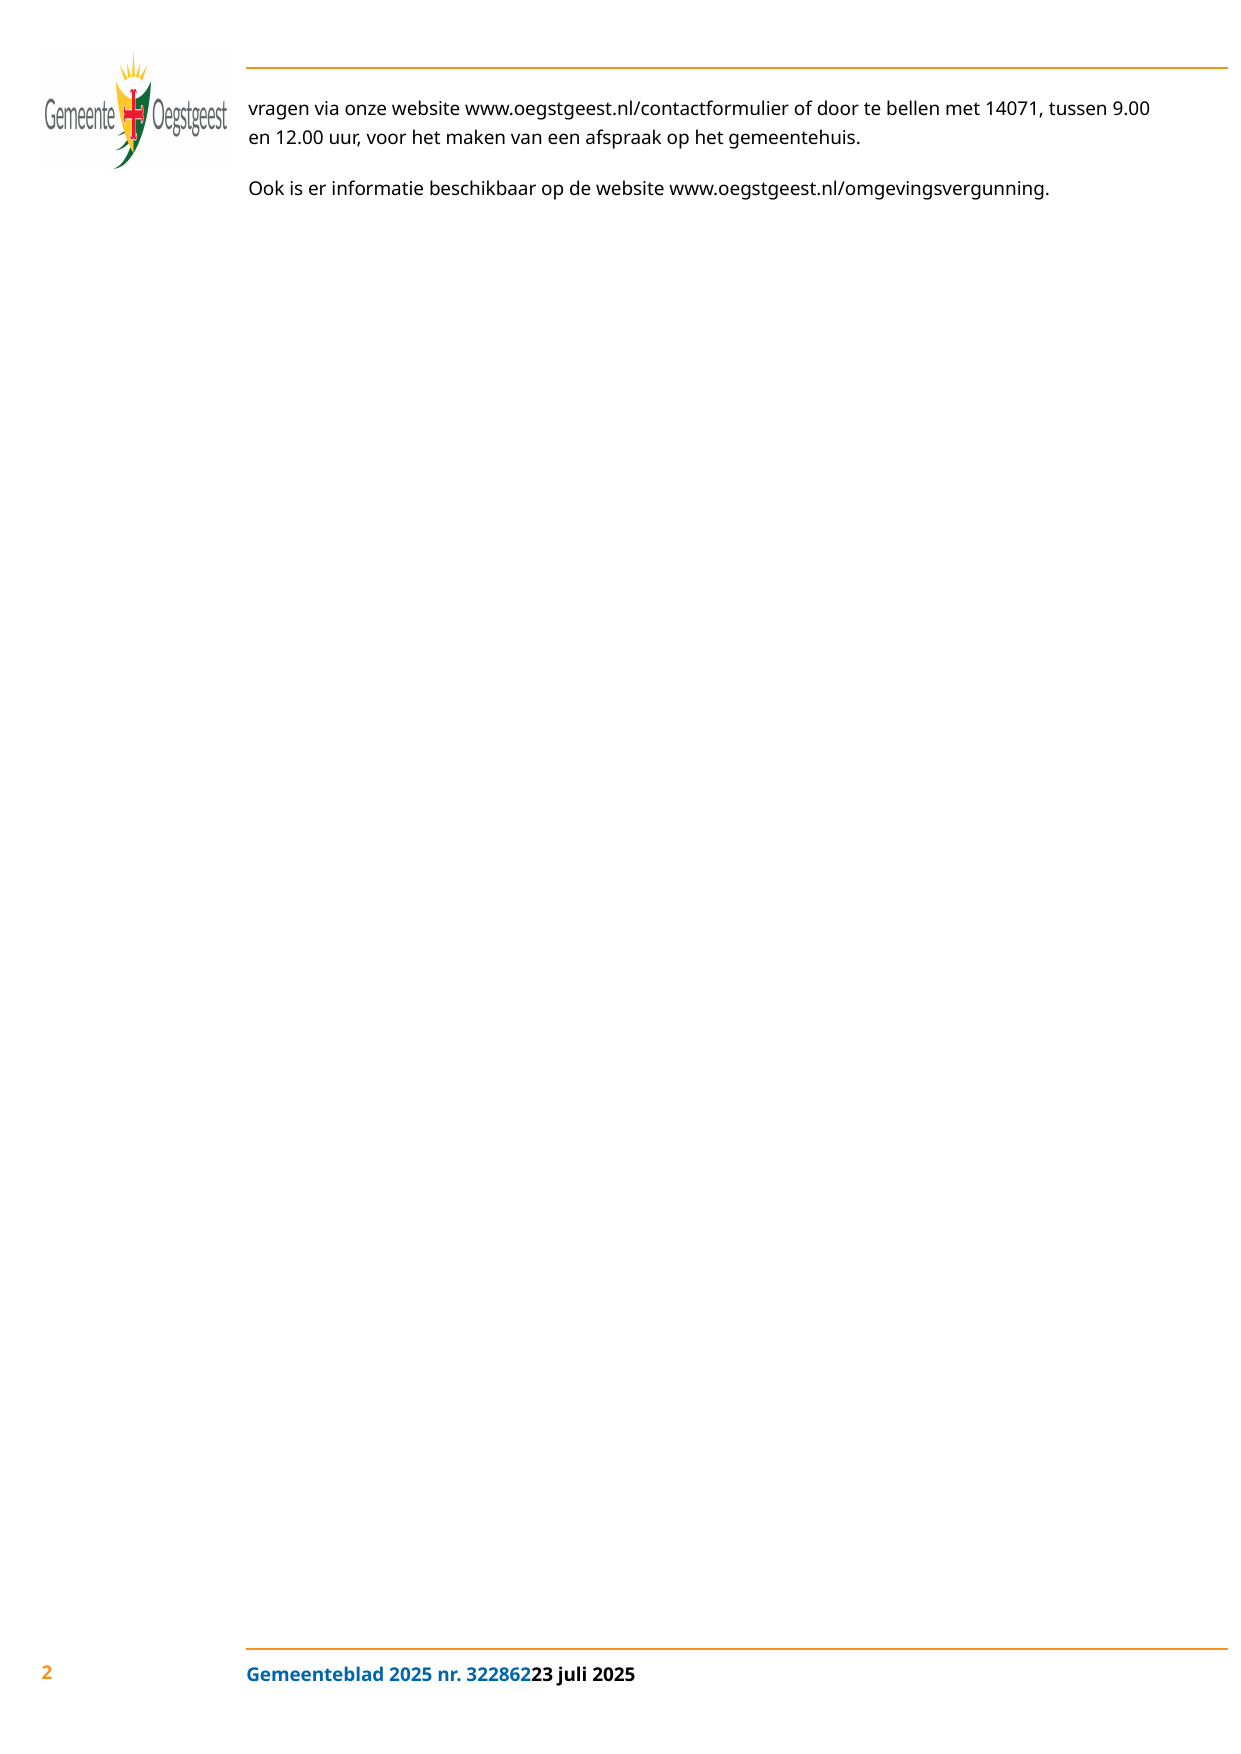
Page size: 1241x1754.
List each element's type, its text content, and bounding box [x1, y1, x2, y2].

picture [41, 47, 231, 172]
text vragen via onze website www.oegstgeest.nl/contactformulier of door te bellen met 14071, tussen 9.00 en 12.00 uur, voor het maken van een afspraak op het gemeentehuis. [248, 95, 1152, 150]
text Ook is er informatie beschikbaar op de website www.oegstgeest.nl/omgevingsvergunning. [248, 175, 1152, 201]
